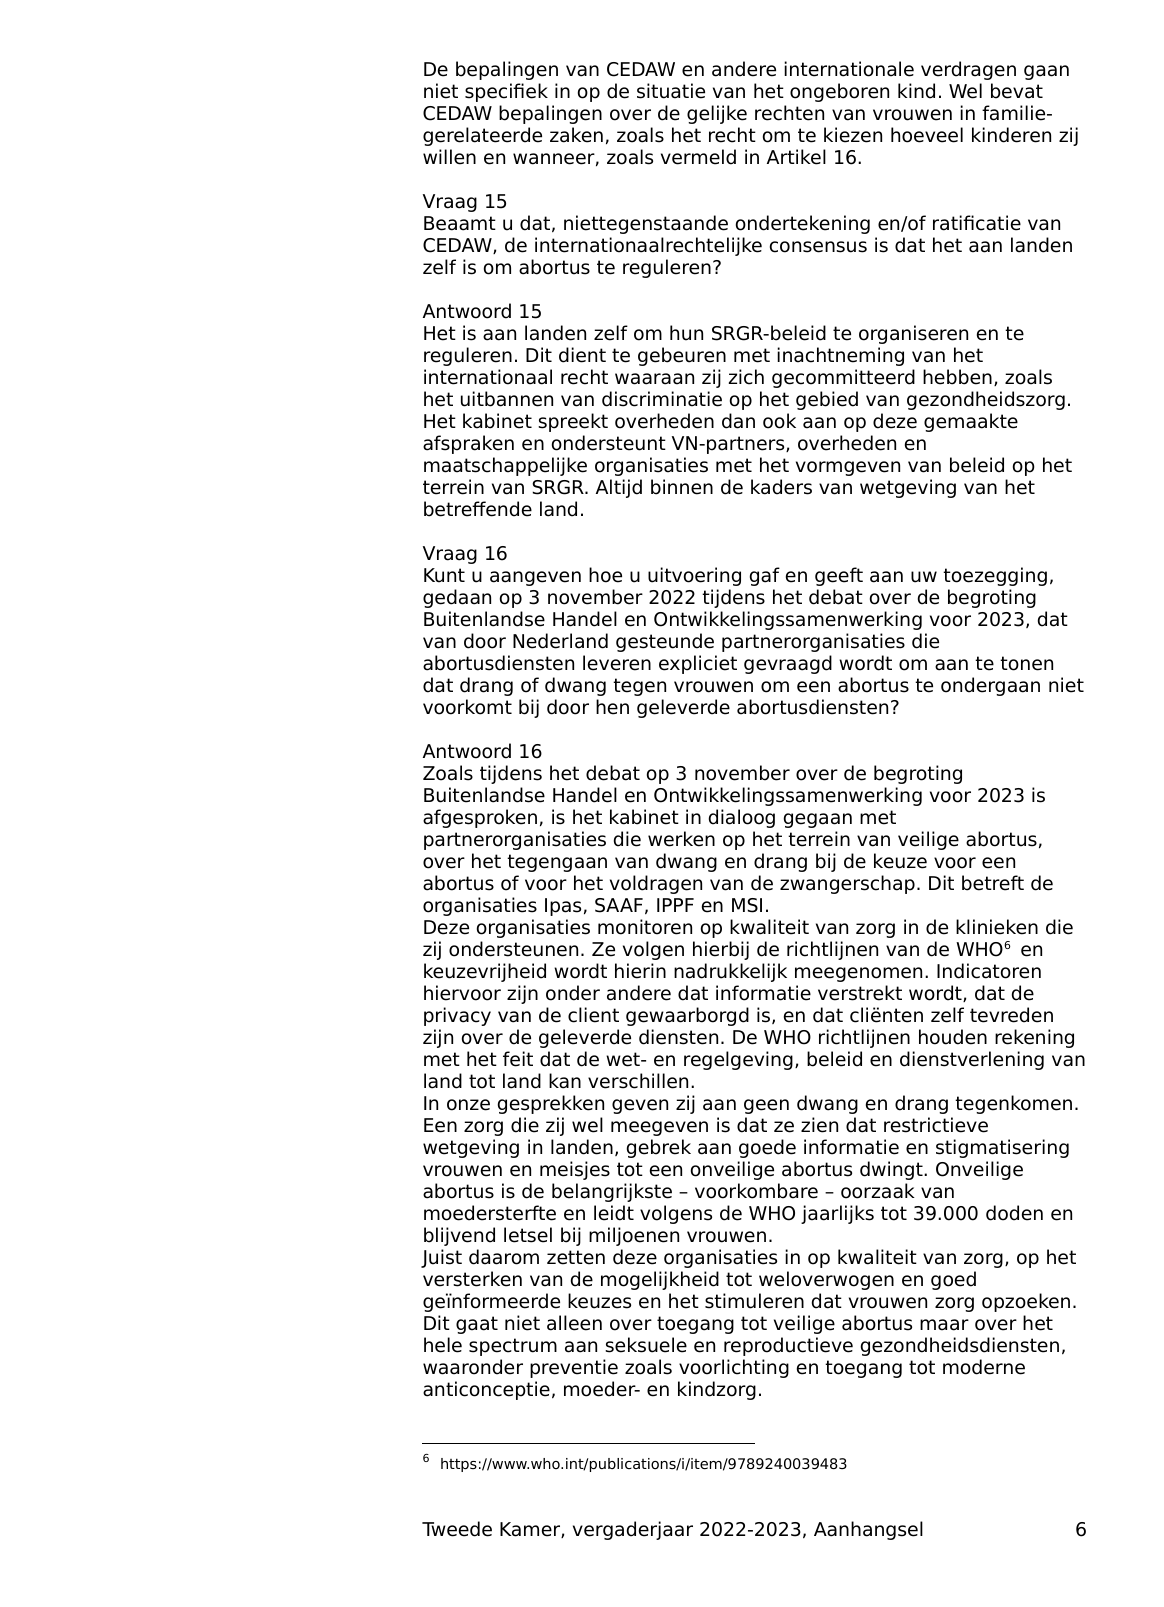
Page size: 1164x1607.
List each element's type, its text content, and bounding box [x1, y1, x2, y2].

text Antwoord 16 [422, 741, 1087, 763]
text De bepalingen van CEDAW en andere internationale verdragen gaan niet specifiek in op de situatie van het ongeboren kind. Wel bevat CEDAW bepalingen over de gelijke rechten van vrouwen in familie-gerelateerde zaken, zoals het recht om te kiezen hoeveel kinderen zij willen en wanneer, zoals vermeld in Artikel 16. [422, 59, 1087, 169]
text Juist daarom zetten deze organisaties in op kwaliteit van zorg, op het versterken van de mogelijkheid tot weloverwogen en goed geïnformeerde keuzes en het stimuleren dat vrouwen zorg opzoeken. Dit gaat niet alleen over toegang tot veilige abortus maar over het hele spectrum aan seksuele en reproductieve gezondheidsdiensten, waaronder preventie zoals voorlichting en toegang tot moderne anticonceptie, moeder- en kindzorg. [422, 1247, 1087, 1401]
text Deze organisaties monitoren op kwaliteit van zorg in de klinieken die zij ondersteunen. Ze volgen hierbij de richtlijnen van de WHO en keuzevrijheid wordt hierin nadrukkelijk meegenomen. Indicatoren hiervoor zijn onder andere dat informatie verstrekt wordt, dat de privacy van de client gewaarborgd is, en dat cliënten zelf tevreden zijn over de geleverde diensten. De WHO richtlijnen houden rekening met het feit dat de wet- en regelgeving, beleid en dienstverlening van land tot land kan verschillen. [422, 917, 1087, 1093]
text Zoals tijdens het debat op 3 november over de begroting Buitenlandse Handel en Ontwikkelingssamenwerking voor 2023 is afgesproken, is het kabinet in dialoog gegaan met partnerorganisaties die werken op het terrein van veilige abortus, over het tegengaan van dwang en drang bij de keuze voor een abortus of voor het voldragen van de zwangerschap. Dit betreft de organisaties Ipas, SAAF, IPPF en MSI. [422, 763, 1087, 917]
text Kunt u aangeven hoe u uitvoering gaf en geeft aan uw toezegging, gedaan op 3 november 2022 tijdens het debat over de begroting Buitenlandse Handel en Ontwikkelingssamenwerking voor 2023, dat van door Nederland gesteunde partnerorganisaties die abortusdiensten leveren expliciet gevraagd wordt om aan te tonen dat drang of dwang tegen vrouwen om een abortus te ondergaan niet voorkomt bij door hen geleverde abortusdiensten? [422, 565, 1087, 719]
text Vraag 15 [422, 191, 1087, 213]
text In onze gesprekken geven zij aan geen dwang en drang tegenkomen. Een zorg die zij wel meegeven is dat ze zien dat restrictieve wetgeving in landen, gebrek aan goede informatie en stigmatisering vrouwen en meisjes tot een onveilige abortus dwingt. Onveilige abortus is de belangrijkste – voorkombare – oorzaak van moedersterfte en leidt volgens de WHO jaarlijks tot 39.000 doden en blijvend letsel bij miljoenen vrouwen. [422, 1093, 1087, 1247]
text Vraag 16 [422, 543, 1087, 565]
text Antwoord 15 [422, 301, 1087, 323]
text Het is aan landen zelf om hun SRGR-beleid te organiseren en te reguleren. Dit dient te gebeuren met inachtneming van het internationaal recht waaraan zij zich gecommitteerd hebben, zoals het uitbannen van discriminatie op het gebied van gezondheidszorg. Het kabinet spreekt overheden dan ook aan op deze gemaakte afspraken en ondersteunt VN-partners, overheden en maatschappelijke organisaties met het vormgeven van beleid op het terrein van SRGR. Altijd binnen de kaders van wetgeving van het betreffende land. [422, 323, 1087, 521]
text Beaamt u dat, niettegenstaande ondertekening en/of ratificatie van CEDAW, de internationaalrechtelijke consensus is dat het aan landen zelf is om abortus te reguleren? [422, 213, 1087, 279]
text https://www.who.int/publications/i/item/9789240039483 [422, 1452, 1087, 1474]
